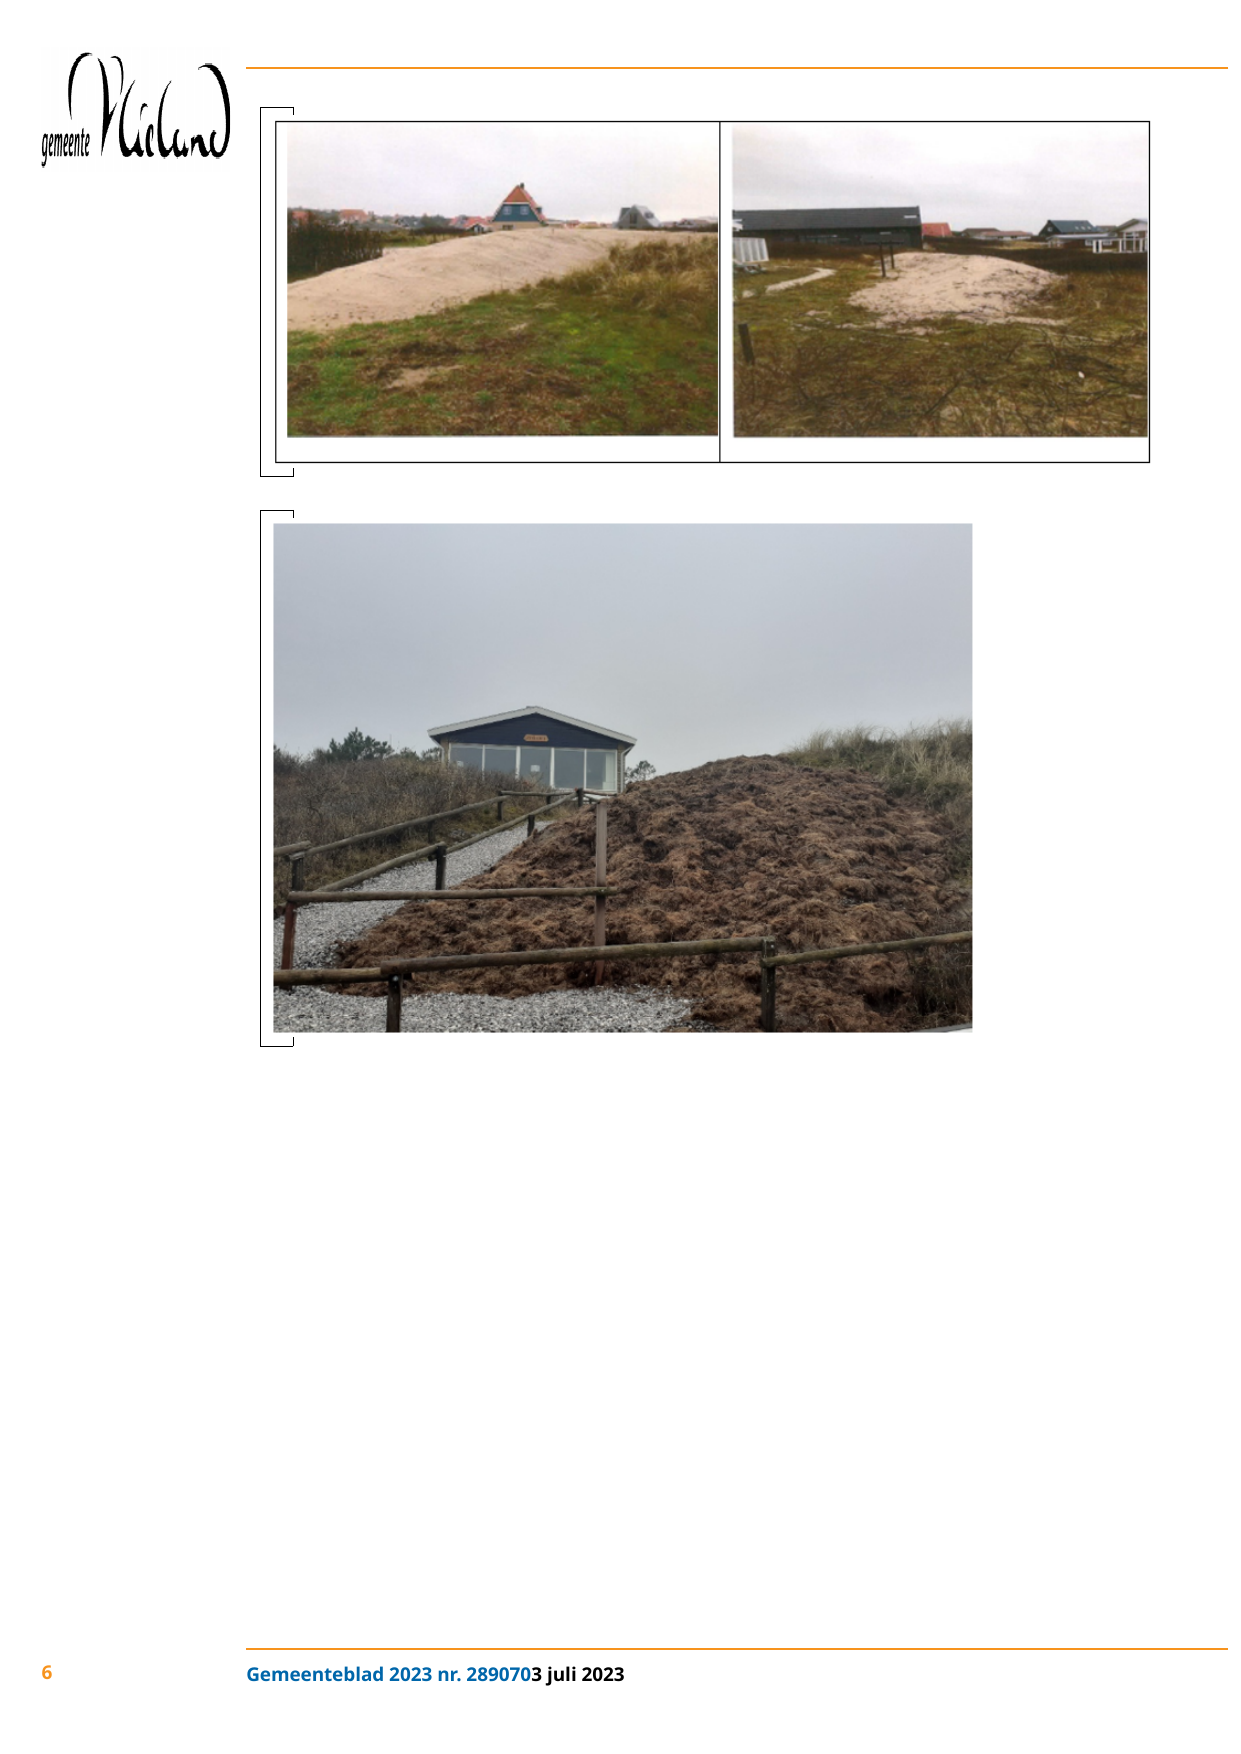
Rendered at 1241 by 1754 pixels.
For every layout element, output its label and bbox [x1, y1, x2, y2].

picture [268, 518, 978, 1037]
picture [268, 115, 1155, 468]
picture [41, 47, 231, 172]
